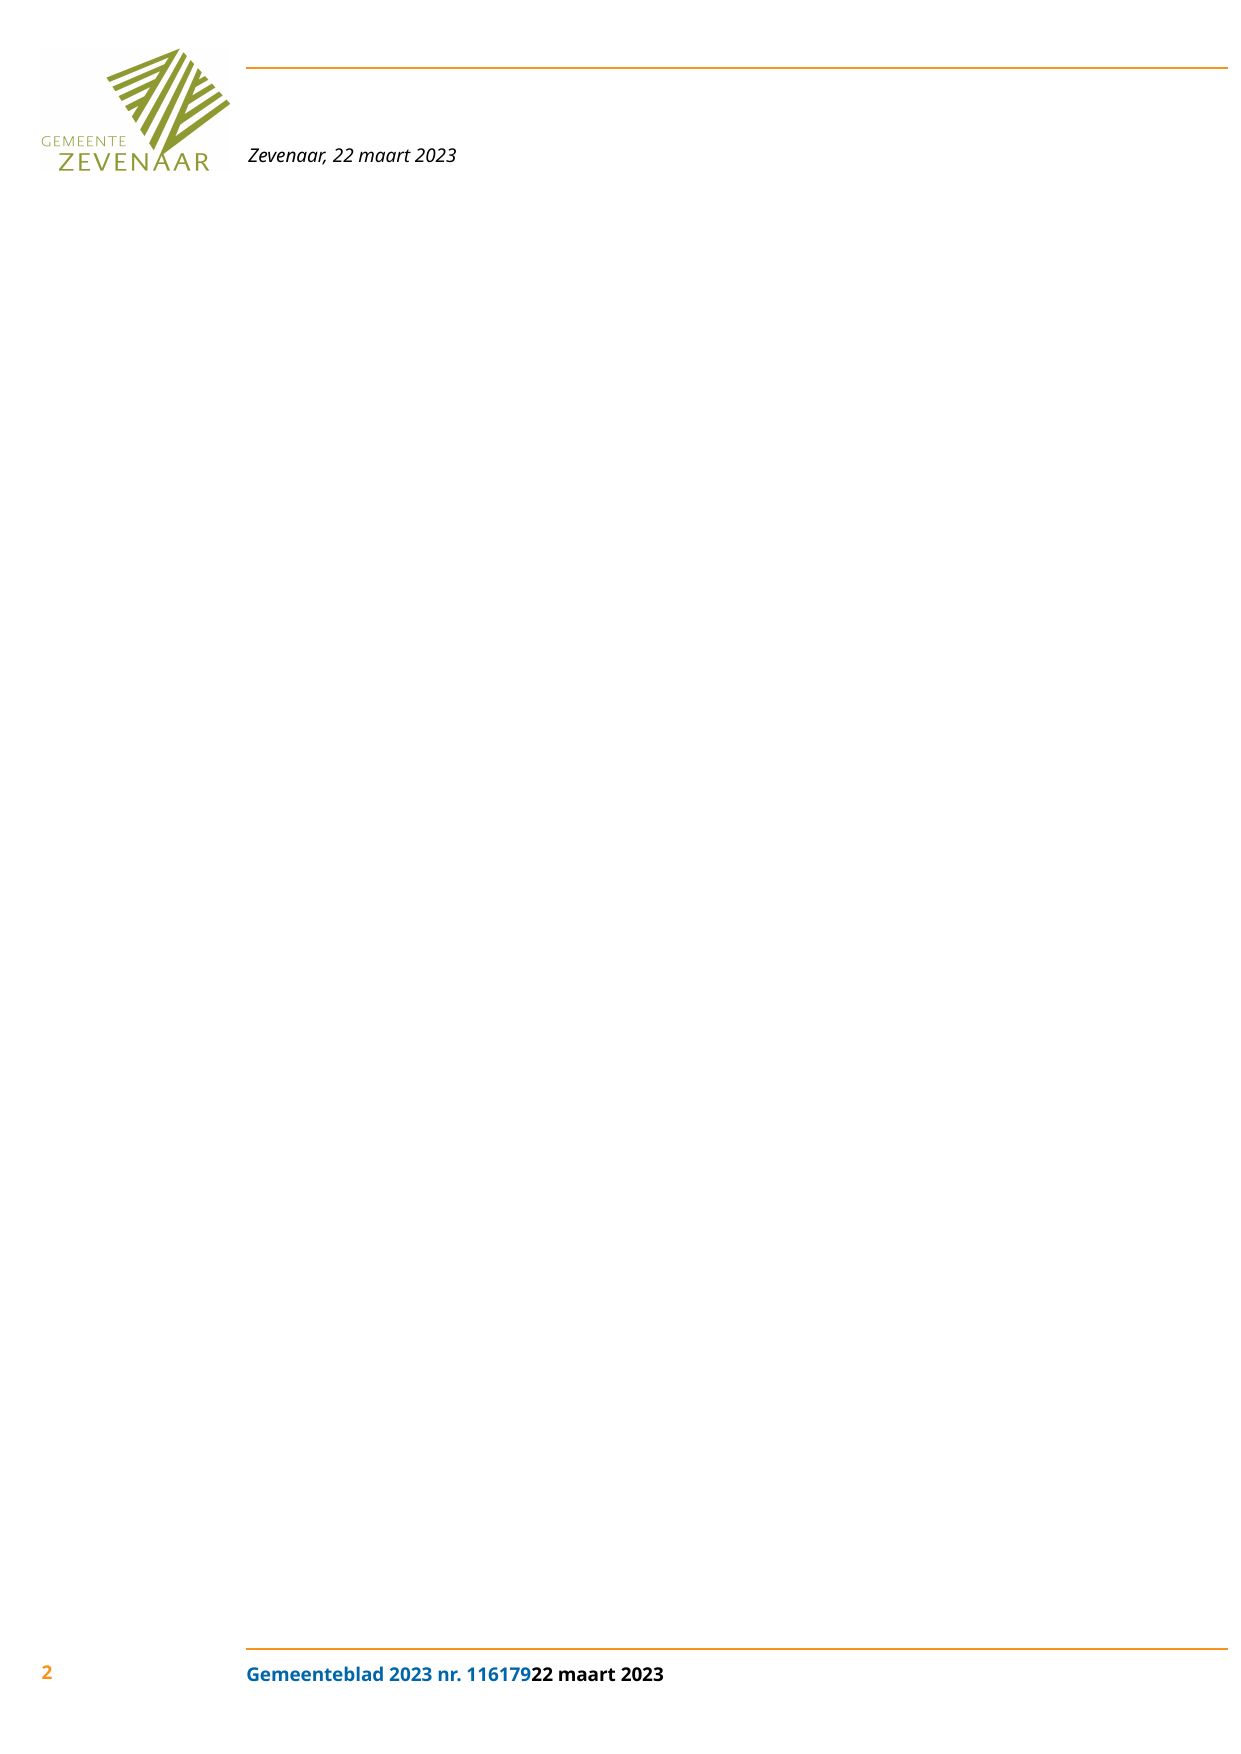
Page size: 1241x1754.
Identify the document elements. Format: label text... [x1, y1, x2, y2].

picture [41, 47, 231, 172]
text Zevenaar, 22 maart 2023 [248, 143, 1152, 168]
